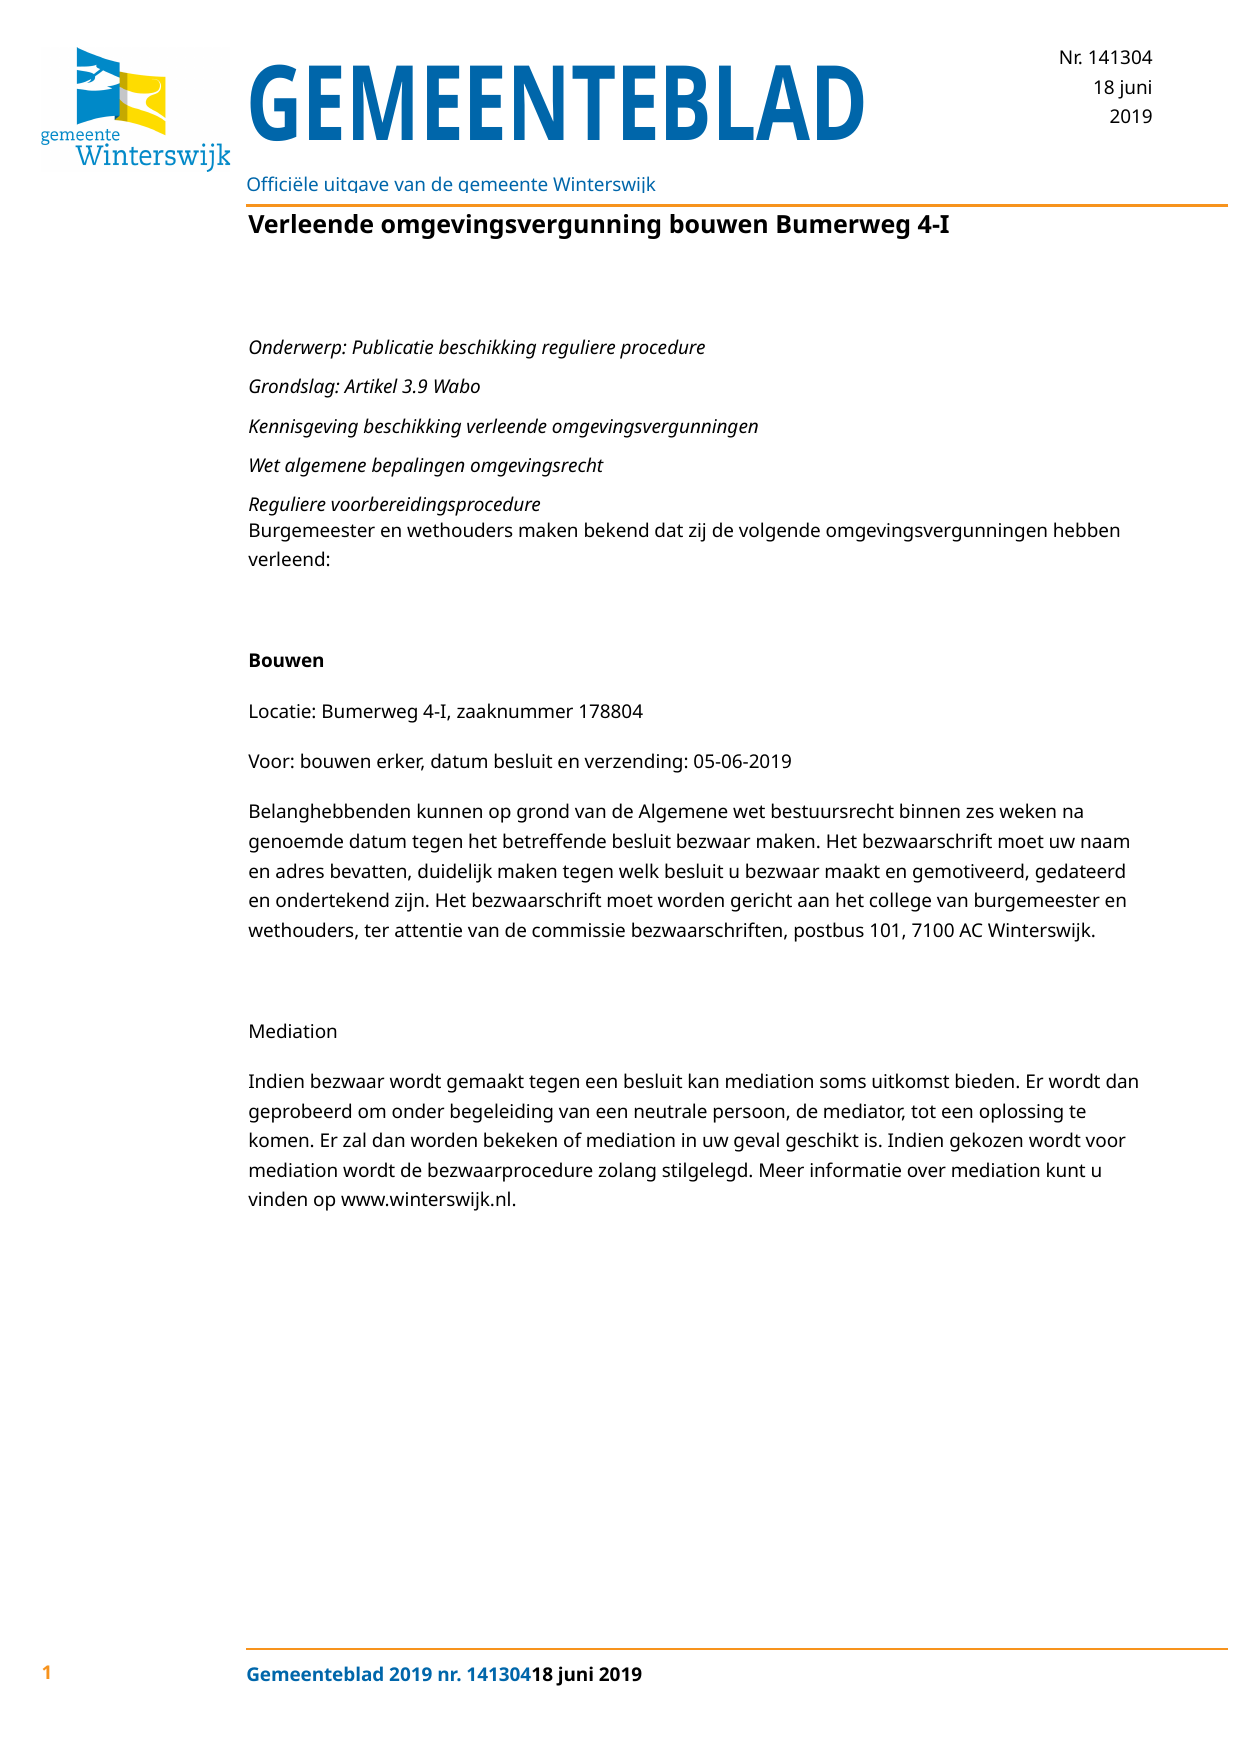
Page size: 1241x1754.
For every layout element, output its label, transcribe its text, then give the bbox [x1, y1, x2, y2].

text Voor: bouwen erker, datum besluit en verzending: 05-06-2019 [248, 748, 1152, 774]
text Bouwen [248, 647, 1152, 673]
text Verleende omgevingsvergunning bouwen Bumerweg 4-I [248, 207, 1152, 241]
text Wet algemene bepalingen omgevingsrecht [248, 452, 1152, 478]
picture [225, 153, 231, 162]
picture [41, 47, 231, 172]
text Burgemeester en wethouders maken bekend dat zij de volgende omgevingsvergunningen hebben verleend: [248, 517, 1152, 572]
text Kennisgeving beschikking verleende omgevingsvergunningen [248, 413, 1152, 438]
text Grondslag: Artikel 3.9 Wabo [248, 373, 1152, 399]
text Onderwerp: Publicatie beschikking reguliere procedure [248, 334, 1152, 360]
text Locatie: Bumerweg 4-I, zaaknummer 178804 [248, 698, 1152, 724]
text Mediation [248, 1018, 1152, 1044]
text Indien bezwaar wordt gemaakt tegen een besluit kan mediation soms uitkomst bieden. Er wordt dan geprobeerd om onder begeleiding van een neutrale persoon, de mediator, tot een oplossing te komen. Er zal dan worden bekeken of mediation in uw geval geschikt is. Indien gekozen wordt voor mediation wordt de bezwaarprocedure zolang stilgelegd. Meer informatie over mediation kunt u vinden op www.winterswijk.nl. [248, 1068, 1152, 1212]
text Reguliere voorbereidingsprocedure [248, 491, 1152, 517]
text Belanghebbenden kunnen op grond van de Algemene wet bestuursrecht binnen zes weken na genoemde datum tegen het betreffende besluit bezwaar maken. Het bezwaarschrift moet uw naam en adres bevatten, duidelijk maken tegen welk besluit u bezwaar maakt en gemotiveerd, gedateerd en ondertekend zijn. Het bezwaarschrift moet worden gericht aan het college van burgemeester en wethouders, ter attentie van de commissie bezwaarschriften, postbus 101, 7100 AC Winterswijk. [248, 799, 1152, 943]
